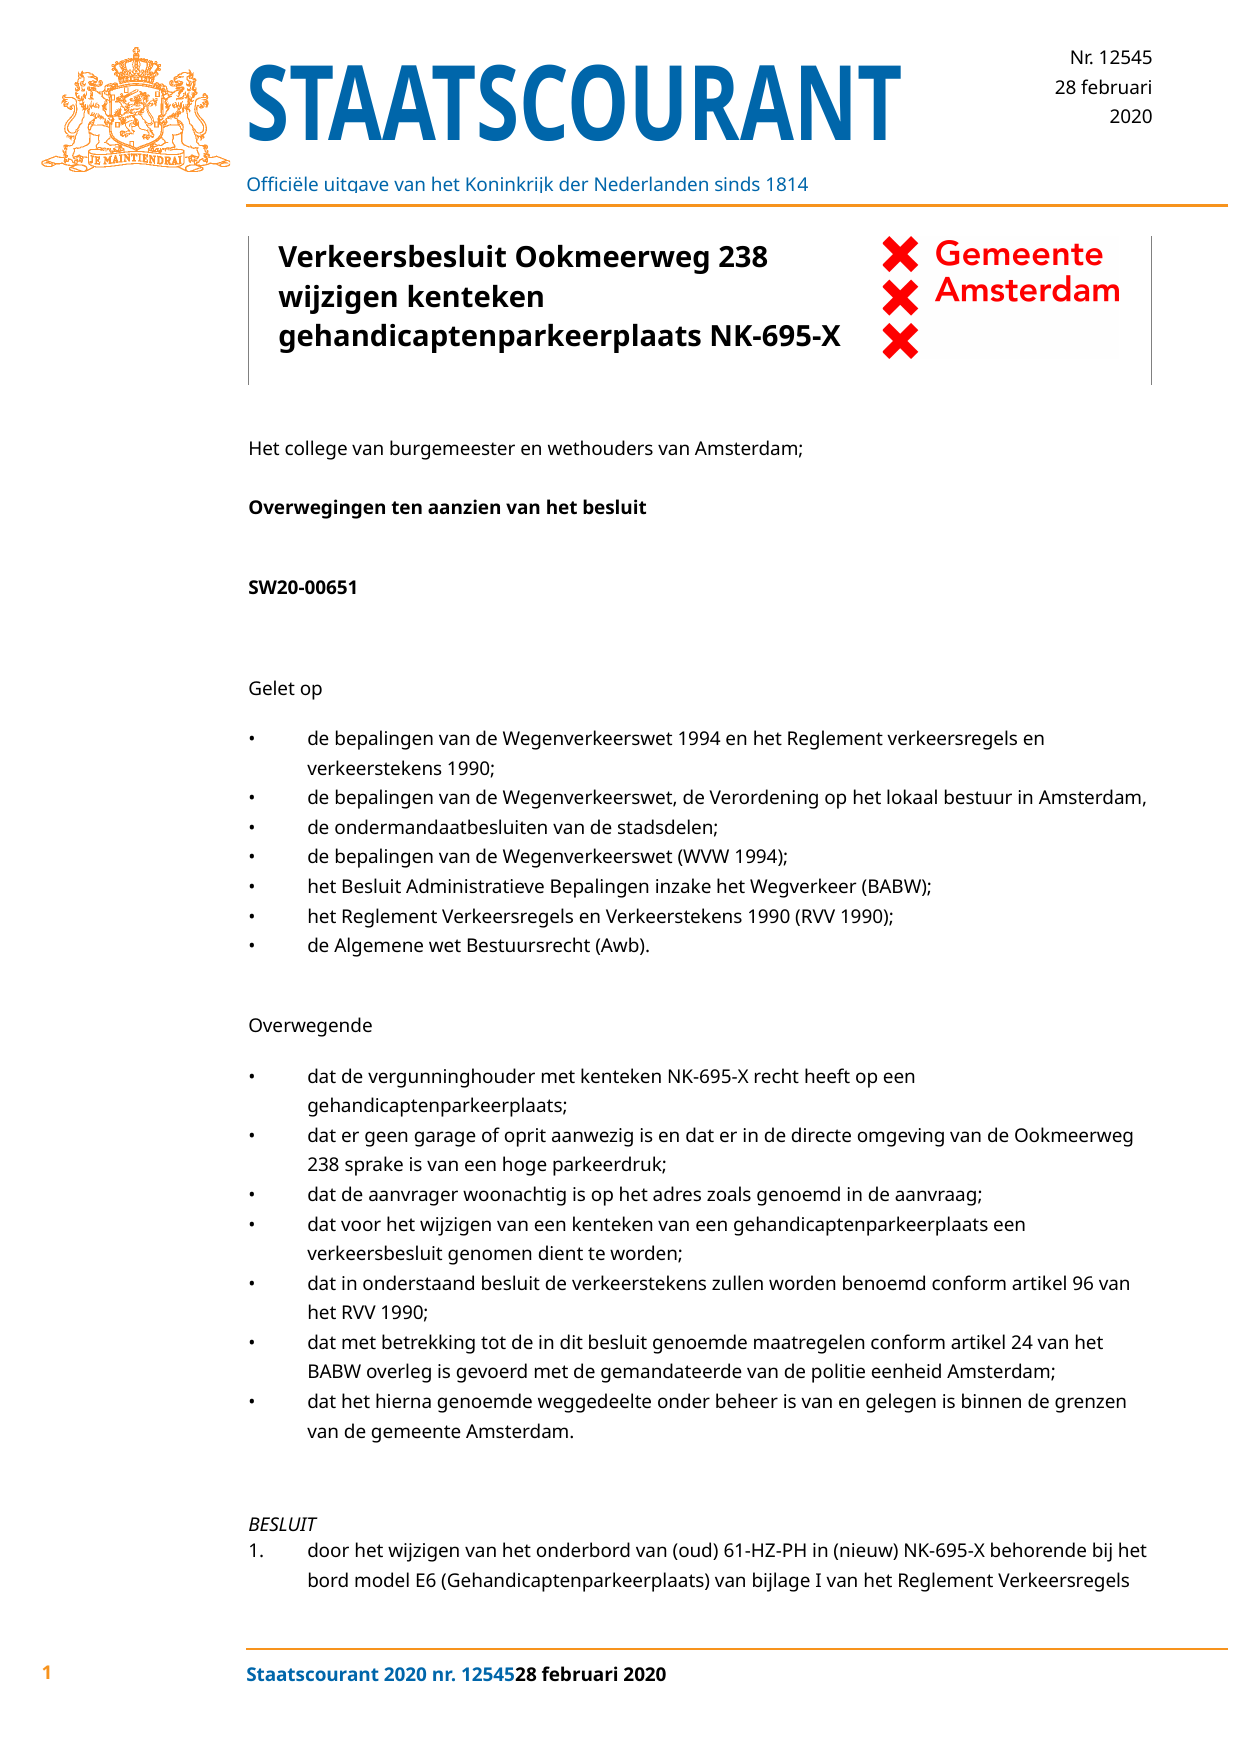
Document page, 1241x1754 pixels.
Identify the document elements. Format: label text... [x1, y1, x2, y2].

list dat de vergunninghouder met kenteken NK-695-X recht heeft op een gehandicaptenparkeerplaats; [248, 1063, 1152, 1118]
picture [41, 47, 231, 172]
table_header Verkeersbesluit Ookmeerweg 238 wijzigen kenteken gehandicaptenparkeerplaats NK-695-X [249, 236, 850, 385]
picture [882, 236, 1119, 359]
list de bepalingen van de Wegenverkeerswet (WVW 1994); [248, 844, 1152, 869]
list dat met betrekking tot de in dit besluit genoemde maatregelen conform artikel 24 van het BABW overleg is gevoerd met de gemandateerde van de politie eenheid Amsterdam; [248, 1329, 1152, 1384]
table_header [850, 236, 1151, 385]
list dat de aanvrager woonachtig is op het adres zoals genoemd in de aanvraag; [248, 1181, 1152, 1207]
list dat het hierna genoemde weggedeelte onder beheer is van en gelegen is binnen de grenzen van de gemeente Amsterdam. [248, 1388, 1152, 1444]
text SW20-00651 [248, 574, 1152, 600]
list de bepalingen van de Wegenverkeerswet 1994 en het Reglement verkeersregels en verkeerstekens 1990; [248, 725, 1152, 781]
text BESLUIT [248, 1511, 1152, 1537]
list dat in onderstaand besluit de verkeerstekens zullen worden benoemd conform artikel 96 van het RVV 1990; [248, 1270, 1152, 1325]
list de ondermandaatbesluiten van de stadsdelen; [248, 814, 1152, 840]
list dat er geen garage of oprit aanwezig is en dat er in de directe omgeving van de Ookmeerweg 238 sprake is van een hoge parkeerdruk; [248, 1122, 1152, 1177]
list de Algemene wet Bestuursrecht (Awb). [248, 932, 1152, 958]
list door het wijzigen van het onderbord van (oud) 61-HZ-PH in (nieuw) NK-695-X behorende bij het bord model E6 (Gehandicaptenparkeerplaats) van bijlage I van het Reglement Verkeersregels [248, 1537, 1152, 1592]
list de bepalingen van de Wegenverkeerswet, de Verordening op het lokaal bestuur in Amsterdam, [248, 784, 1152, 810]
text Overwegingen ten aanzien van het besluit [248, 494, 1152, 520]
text Gelet op [248, 675, 1152, 701]
list het Besluit Administratieve Bepalingen inzake het Wegverkeer (BABW); [248, 873, 1152, 899]
text Overwegende [248, 1012, 1152, 1038]
text Het college van burgemeester en wethouders van Amsterdam; [248, 435, 1152, 461]
list dat voor het wijzigen van een kenteken van een gehandicaptenparkeerplaats een verkeersbesluit genomen dient te worden; [248, 1211, 1152, 1266]
list het Reglement Verkeersregels en Verkeerstekens 1990 (RVV 1990); [248, 903, 1152, 929]
